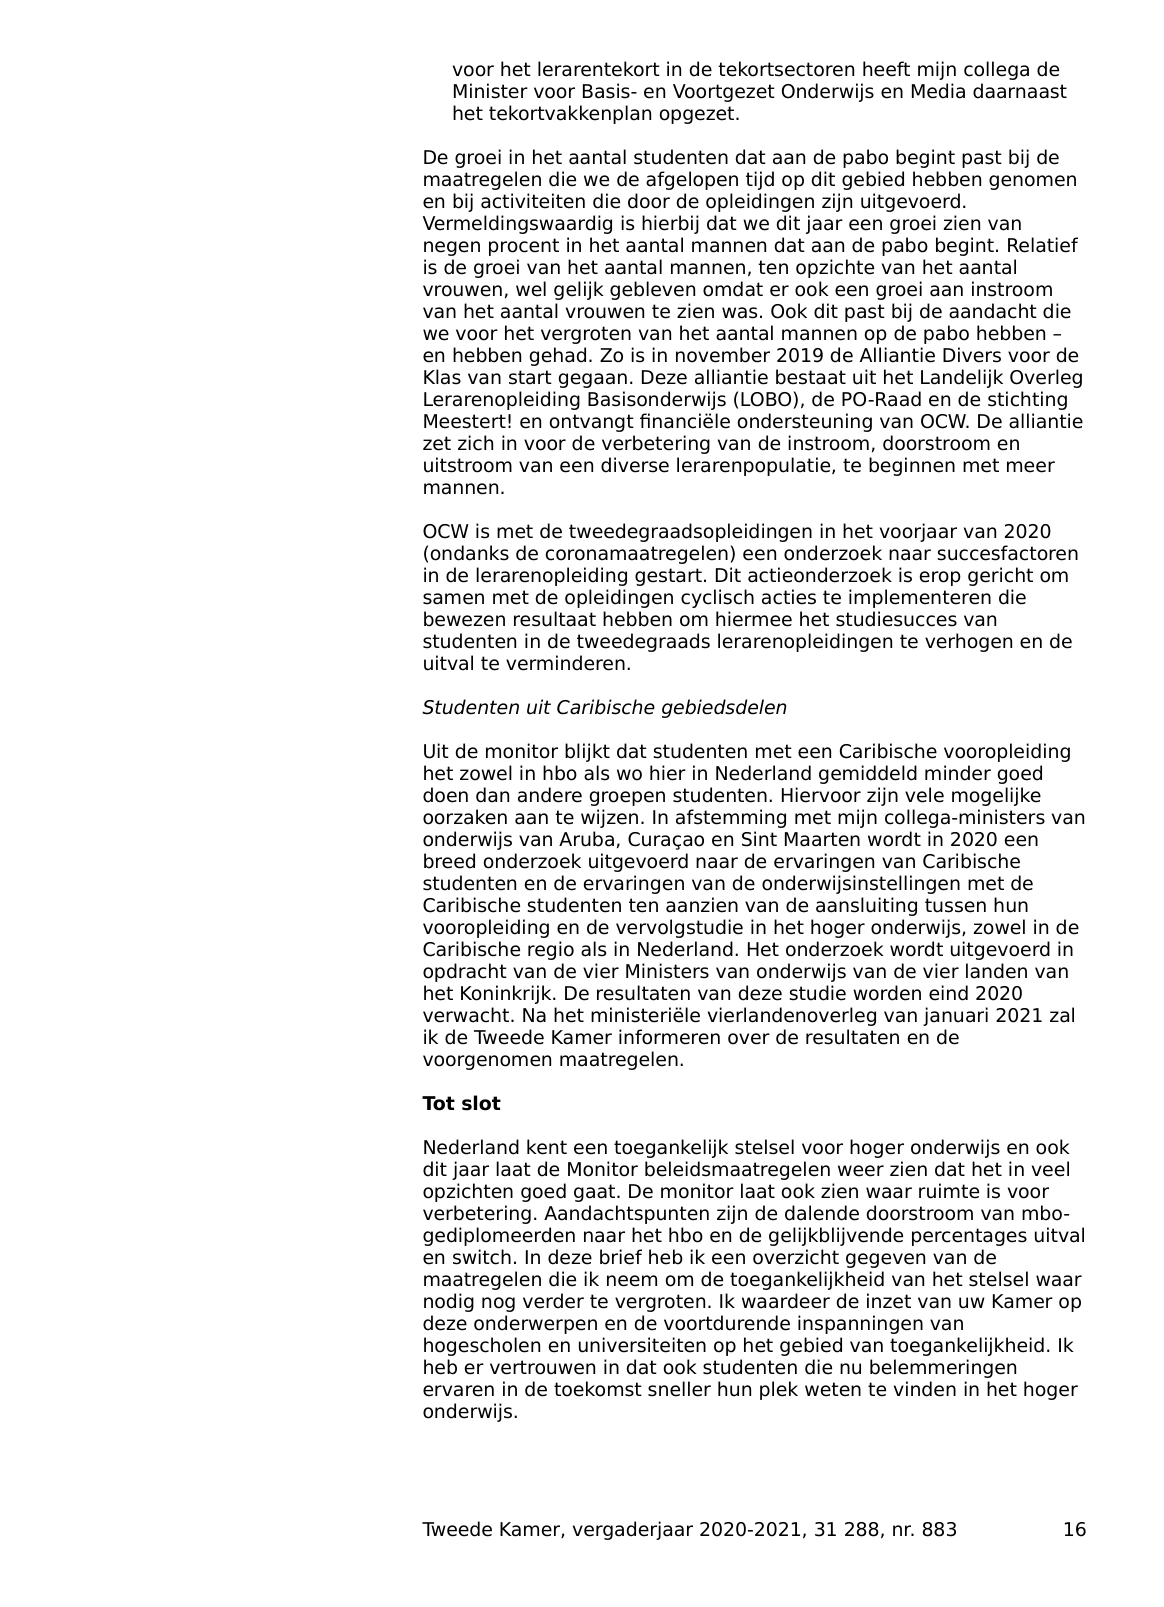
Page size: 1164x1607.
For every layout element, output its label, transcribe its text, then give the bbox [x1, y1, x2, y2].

text De groei in het aantal studenten dat aan de pabo begint past bij de maatregelen die we de afgelopen tijd op dit gebied hebben genomen en bij activiteiten die door de opleidingen zijn uitgevoerd. Vermeldingswaardig is hierbij dat we dit jaar een groei zien van negen procent in het aantal mannen dat aan de pabo begint. Relatief is de groei van het aantal mannen, ten opzichte van het aantal vrouwen, wel gelijk gebleven omdat er ook een groei aan instroom van het aantal vrouwen te zien was. Ook dit past bij de aandacht die we voor het vergroten van het aantal mannen op de pabo hebben – en hebben gehad. Zo is in november 2019 de Alliantie Divers voor de Klas van start gegaan. Deze alliantie bestaat uit het Landelijk Overleg Lerarenopleiding Basisonderwijs (LOBO), de PO-Raad en de stichting Meestert! en ontvangt financiële ondersteuning van OCW. De alliantie zet zich in voor de verbetering van de instroom, doorstroom en uitstroom van een diverse lerarenpopulatie, te beginnen met meer mannen. [422, 147, 1087, 499]
text Uit de monitor blijkt dat studenten met een Caribische vooropleiding het zowel in hbo als wo hier in Nederland gemiddeld minder goed doen dan andere groepen studenten. Hiervoor zijn vele mogelijke oorzaken aan te wijzen. In afstemming met mijn collega-ministers van onderwijs van Aruba, Curaçao en Sint Maarten wordt in 2020 een breed onderzoek uitgevoerd naar de ervaringen van Caribische studenten en de ervaringen van de onderwijsinstellingen met de Caribische studenten ten aanzien van de aansluiting tussen hun vooropleiding en de vervolgstudie in het hoger onderwijs, zowel in de Caribische regio als in Nederland. Het onderzoek wordt uitgevoerd in opdracht van de vier Ministers van onderwijs van de vier landen van het Koninkrijk. De resultaten van deze studie worden eind 2020 verwacht. Na het ministeriële vierlandenoverleg van januari 2021 zal ik de Tweede Kamer informeren over de resultaten en de voorgenomen maatregelen. [422, 741, 1087, 1071]
subtitle Studenten uit Caribische gebiedsdelen [422, 697, 1087, 719]
text OCW is met de tweedegraadsopleidingen in het voorjaar van 2020 (ondanks de coronamaatregelen) een onderzoek naar succesfactoren in de lerarenopleiding gestart. Dit actieonderzoek is erop gericht om samen met de opleidingen cyclisch acties te implementeren die bewezen resultaat hebben om hiermee het studiesucces van studenten in de tweedegraads lerarenopleidingen te verhogen en de uitval te verminderen. [422, 521, 1087, 675]
subtitle Tot slot [422, 1093, 1087, 1115]
text Nederland kent een toegankelijk stelsel voor hoger onderwijs en ook dit jaar laat de Monitor beleidsmaatregelen weer zien dat het in veel opzichten goed gaat. De monitor laat ook zien waar ruimte is voor verbetering. Aandachtspunten zijn de dalende doorstroom van mbo-gediplomeerden naar het hbo en de gelijkblijvende percentages uitval en switch. In deze brief heb ik een overzicht gegeven van de maatregelen die ik neem om de toegankelijkheid van het stelsel waar nodig nog verder te vergroten. Ik waardeer de inzet van uw Kamer op deze onderwerpen en de voortdurende inspanningen van hogescholen en universiteiten op het gebied van toegankelijkheid. Ik heb er vertrouwen in dat ook studenten die nu belemmeringen ervaren in de toekomst sneller hun plek weten te vinden in het hoger onderwijs. [422, 1137, 1087, 1423]
text voor het lerarentekort in de tekortsectoren heeft mijn collega de Minister voor Basis- en Voortgezet Onderwijs en Media daarnaast het tekortvakkenplan opgezet. [422, 59, 1087, 125]
